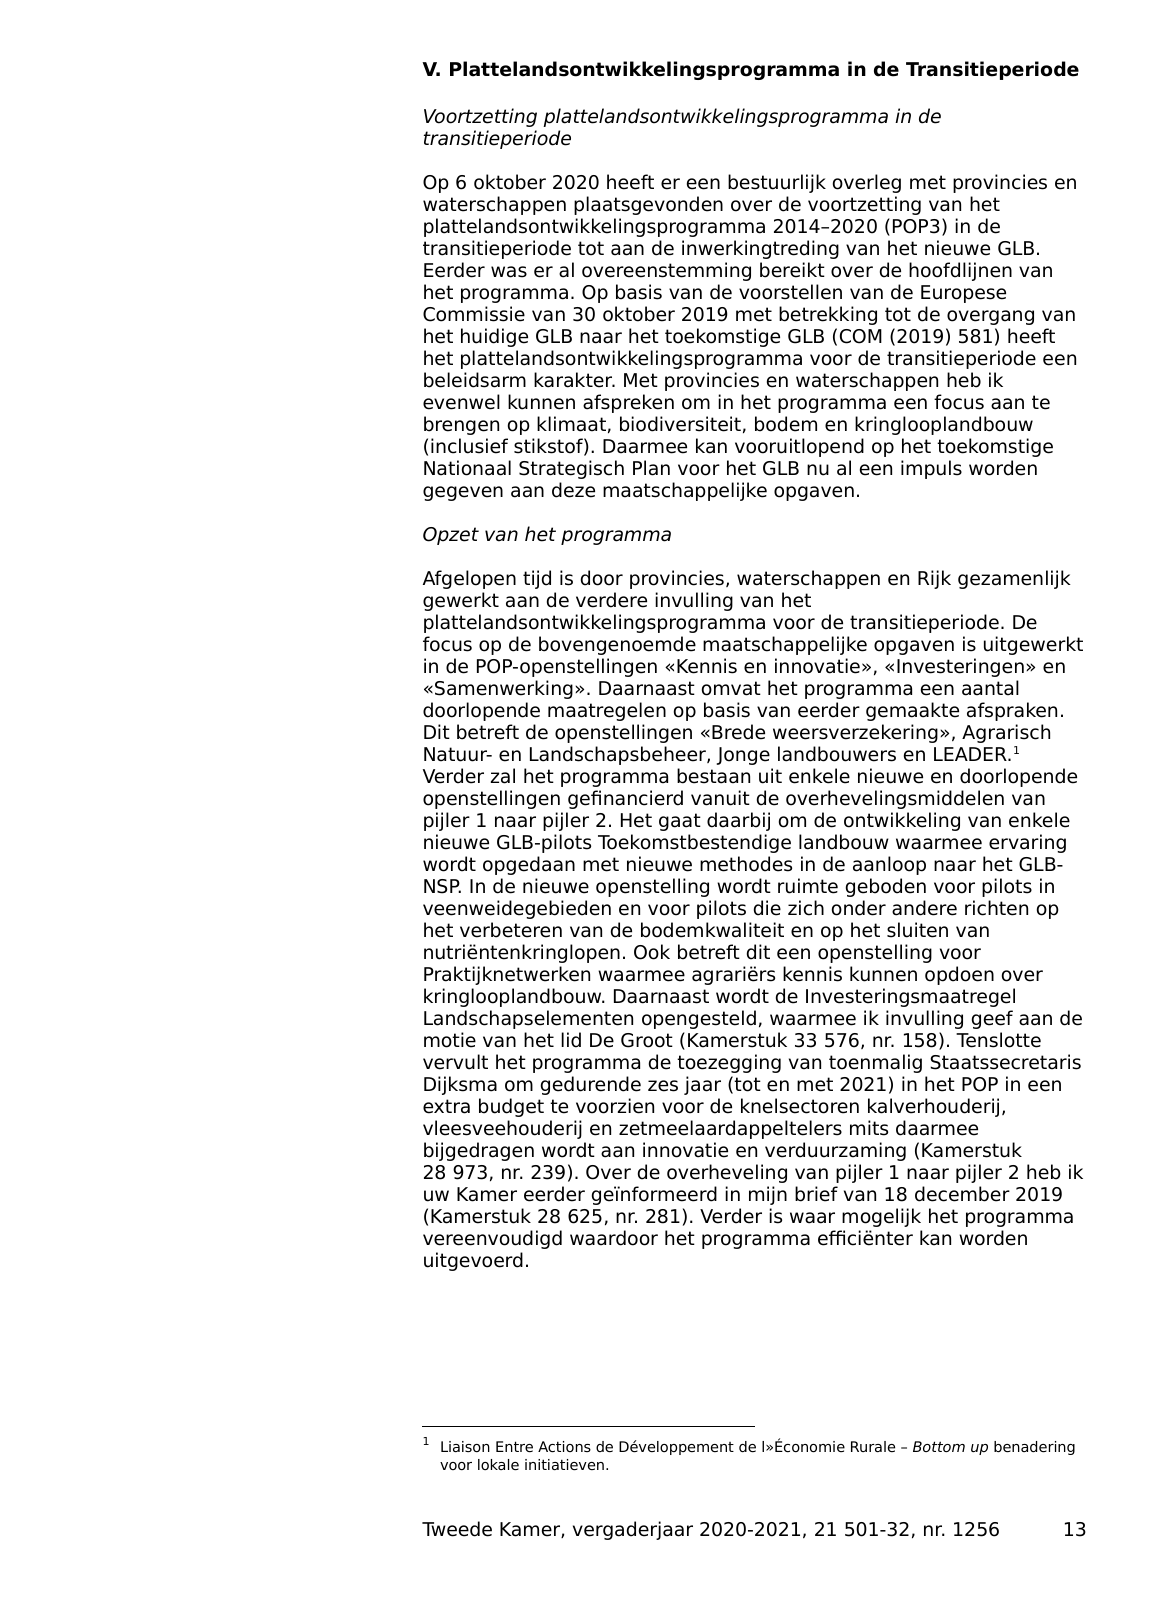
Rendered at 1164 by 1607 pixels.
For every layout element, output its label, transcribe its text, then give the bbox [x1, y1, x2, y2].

text Afgelopen tijd is door provincies, waterschappen en Rijk gezamenlijk gewerkt aan de verdere invulling van het plattelandsontwikkelingsprogramma voor de transitieperiode. De focus op de bovengenoemde maatschappelijke opgaven is uitgewerkt in de POP-openstellingen «Kennis en innovatie», «Investeringen» en «Samenwerking». Daarnaast omvat het programma een aantal doorlopende maatregelen op basis van eerder gemaakte afspraken. Dit betreft de openstellingen «Brede weersverzekering», Agrarisch Natuur- en Landschapsbeheer, Jonge landbouwers en LEADER. Verder zal het programma bestaan uit enkele nieuwe en doorlopende openstellingen gefinancierd vanuit de overhevelingsmiddelen van pijler 1 naar pijler 2. Het gaat daarbij om de ontwikkeling van enkele nieuwe GLB-pilots Toekomstbestendige landbouw waarmee ervaring wordt opgedaan met nieuwe methodes in de aanloop naar het GLB-NSP. In de nieuwe openstelling wordt ruimte geboden voor pilots in veenweidegebieden en voor pilots die zich onder andere richten op het verbeteren van de bodemkwaliteit en op het sluiten van nutriëntenkringlopen. Ook betreft dit een openstelling voor Praktijknetwerken waarmee agrariërs kennis kunnen opdoen over kringlooplandbouw. Daarnaast wordt de Investeringsmaatregel Landschapselementen opengesteld, waarmee ik invulling geef aan de motie van het lid De Groot (Kamerstuk 33 576, nr. 158). Tenslotte vervult het programma de toezegging van toenmalig Staatssecretaris Dijksma om gedurende zes jaar (tot en met 2021) in het POP in een extra budget te voorzien voor de knelsectoren kalverhouderij, vleesveehouderij en zetmeelaardappeltelers mits daarmee bijgedragen wordt aan innovatie en verduurzaming (Kamerstuk 28 973, nr. 239). Over de overheveling van pijler 1 naar pijler 2 heb ik uw Kamer eerder geïnformeerd in mijn brief van 18 december 2019 (Kamerstuk 28 625, nr. 281). Verder is waar mogelijk het programma vereenvoudigd waardoor het programma efficiënter kan worden uitgevoerd. [422, 568, 1087, 1272]
text Liaison Entre Actions de Développement de l»Économie Rurale – Bottom up benadering voor lokale initiatieven. [422, 1435, 1087, 1474]
text Op 6 oktober 2020 heeft er een bestuurlijk overleg met provincies en waterschappen plaatsgevonden over de voortzetting van het plattelandsontwikkelingsprogramma 2014–2020 (POP3) in de transitieperiode tot aan de inwerkingtreding van het nieuwe GLB. Eerder was er al overeenstemming bereikt over de hoofdlijnen van het programma. Op basis van de voorstellen van de Europese Commissie van 30 oktober 2019 met betrekking tot de overgang van het huidige GLB naar het toekomstige GLB (COM (2019) 581) heeft het plattelandsontwikkelingsprogramma voor de transitieperiode een beleidsarm karakter. Met provincies en waterschappen heb ik evenwel kunnen afspreken om in het programma een focus aan te brengen op klimaat, biodiversiteit, bodem en kringlooplandbouw (inclusief stikstof). Daarmee kan vooruitlopend op het toekomstige Nationaal Strategisch Plan voor het GLB nu al een impuls worden gegeven aan deze maatschappelijke opgaven. [422, 172, 1087, 502]
subtitle Voortzetting plattelandsontwikkelingsprogramma in de transitieperiode [422, 106, 1087, 150]
subtitle V. Plattelandsontwikkelingsprogramma in de Transitieperiode [422, 59, 1087, 81]
subtitle Opzet van het programma [422, 524, 1087, 546]
